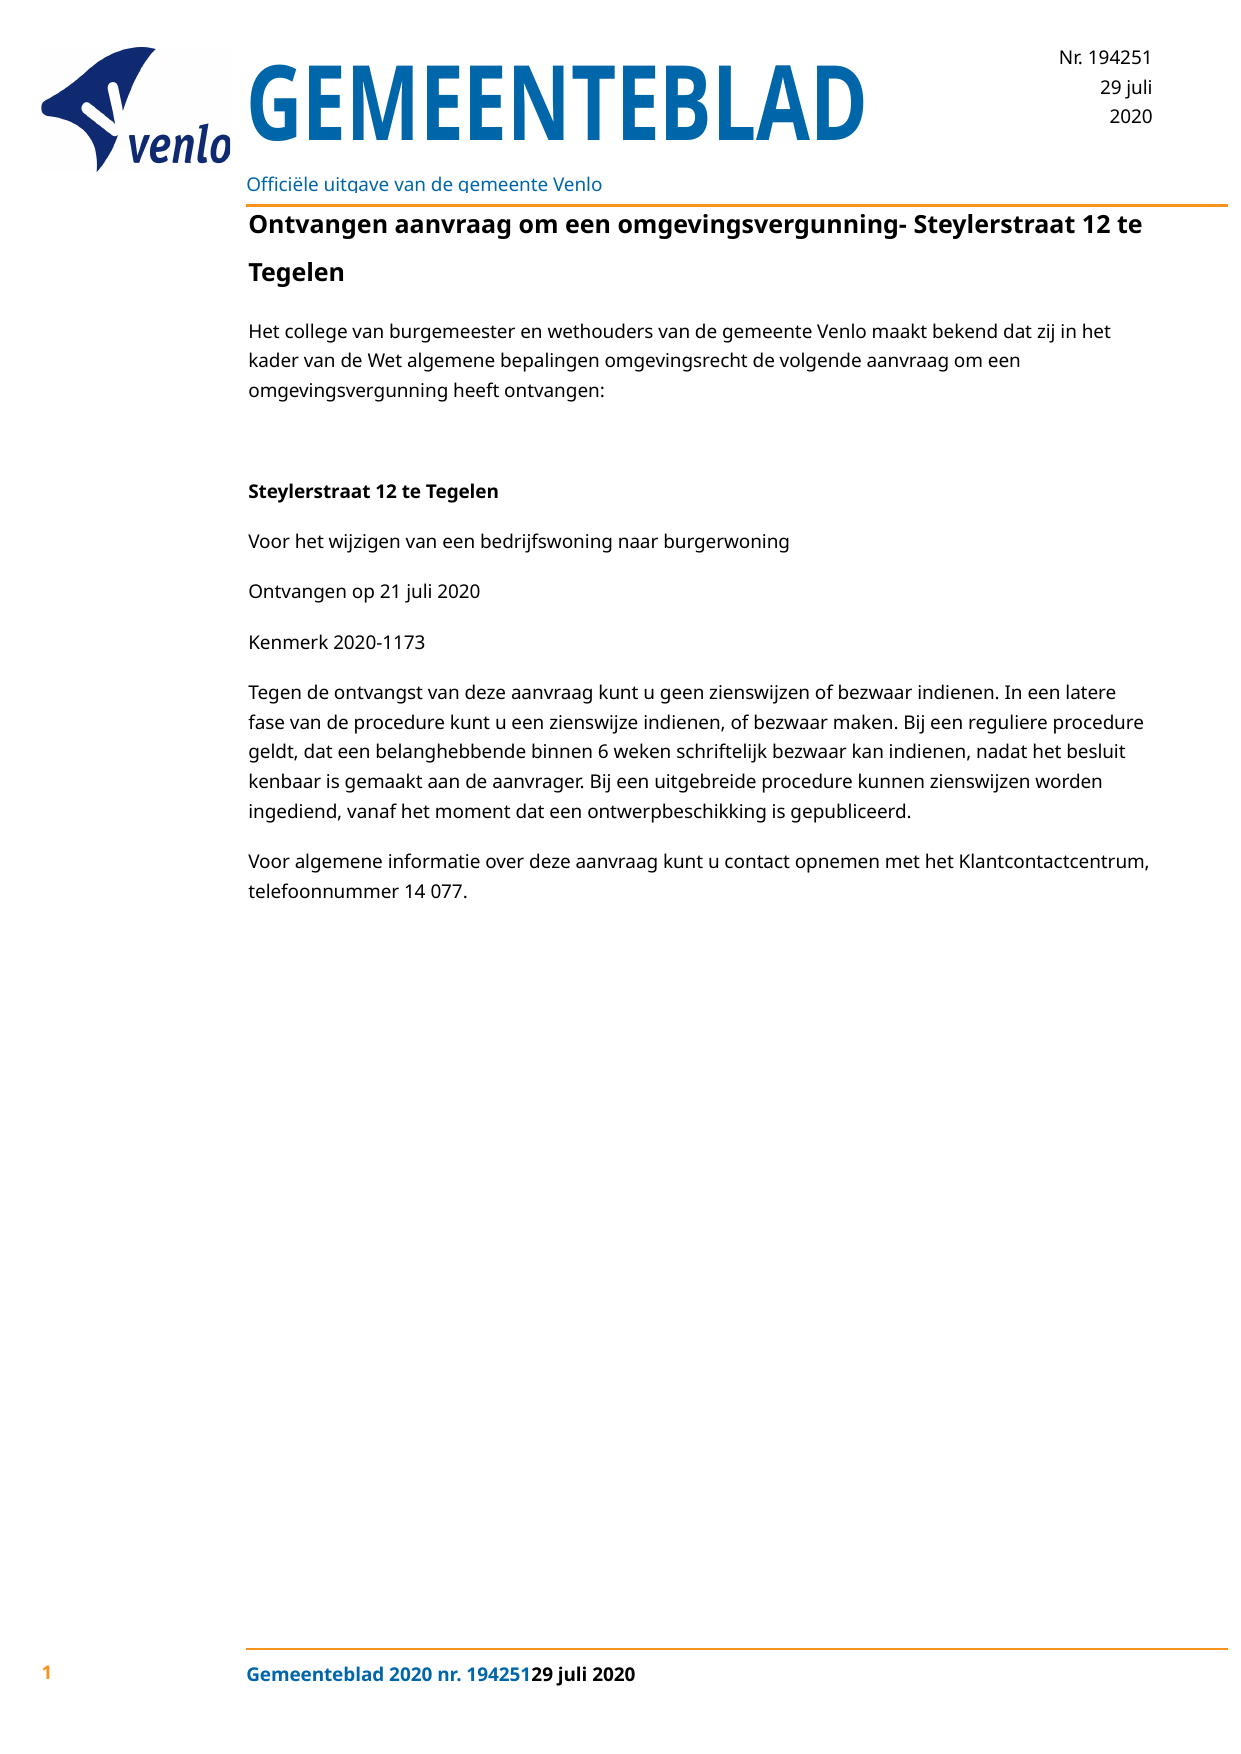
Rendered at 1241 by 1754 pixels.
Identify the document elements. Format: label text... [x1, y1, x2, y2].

text Ontvangen aanvraag om een omgevingsvergunning- Steylerstraat 12 te Tegelen [248, 207, 1152, 288]
text Kenmerk 2020-1173 [248, 629, 1152, 655]
text Tegen de ontvangst van deze aanvraag kunt u geen zienswijzen of bezwaar indienen. In een latere fase van de procedure kunt u een zienswijze indienen, of bezwaar maken. Bij een reguliere procedure geldt, dat een belanghebbende binnen 6 weken schriftelijk bezwaar kan indienen, nadat het besluit kenbaar is gemaakt aan de aanvrager. Bij een uitgebreide procedure kunnen zienswijzen worden ingediend, vanaf het moment dat een ontwerpbeschikking is gepubliceerd. [248, 679, 1152, 824]
text Het college van burgemeester en wethouders van de gemeente Venlo maakt bekend dat zij in het kader van de Wet algemene bepalingen omgevingsrecht de volgende aanvraag om een omgevingsvergunning heeft ontvangen: [248, 318, 1152, 403]
picture [41, 47, 231, 172]
text Steylerstraat 12 te Tegelen [248, 478, 1152, 504]
text Voor algemene informatie over deze aanvraag kunt u contact opnemen met het Klantcontactcentrum, telefoonnummer 14 077. [248, 848, 1152, 904]
text Voor het wijzigen van een bedrijfswoning naar burgerwoning [248, 528, 1152, 554]
text Ontvangen op 21 juli 2020 [248, 579, 1152, 604]
